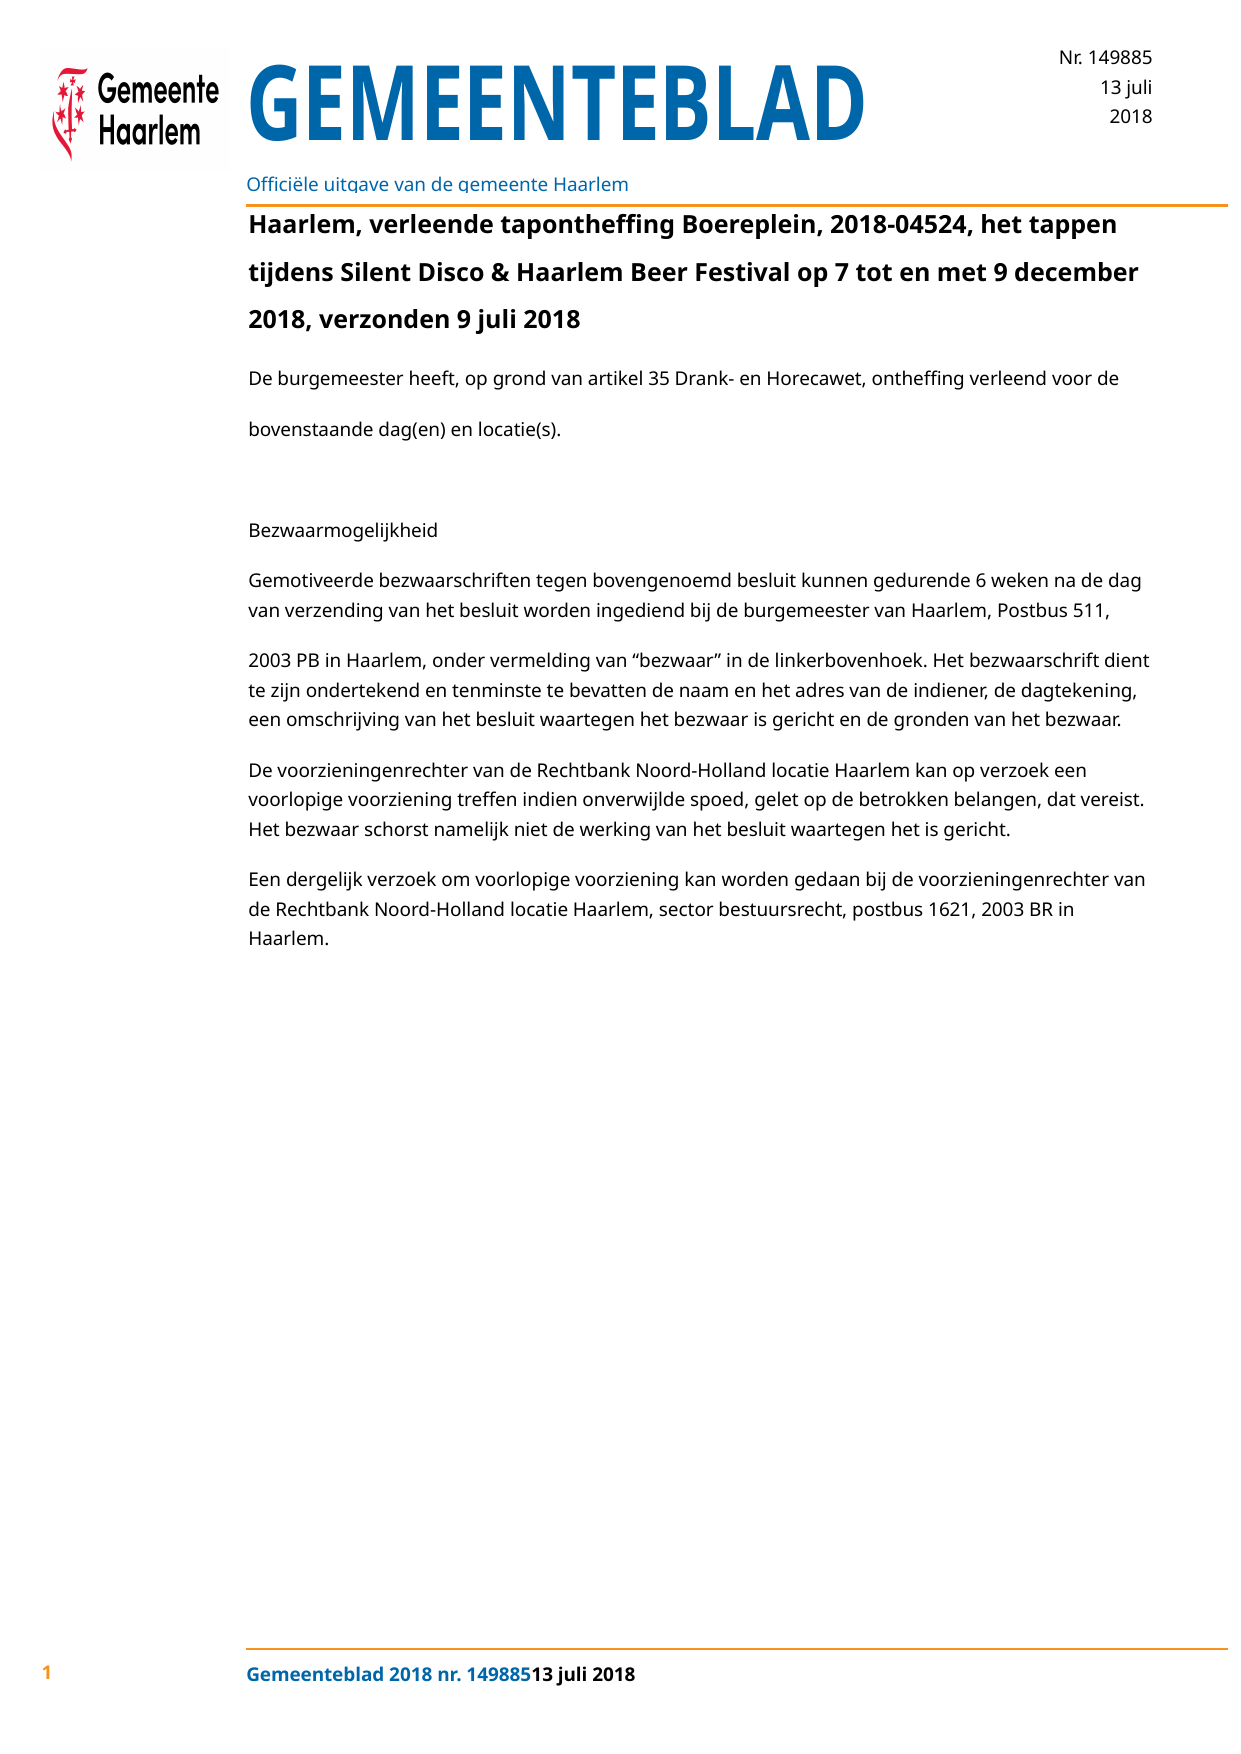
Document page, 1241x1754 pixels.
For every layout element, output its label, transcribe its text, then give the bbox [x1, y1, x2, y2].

text Een dergelijk verzoek om voorlopige voorziening kan worden gedaan bij de voorzieningenrechter van de Rechtbank Noord-Holland locatie Haarlem, sector bestuursrecht, postbus 1621, 2003 BR in Haarlem. [248, 866, 1152, 951]
text 2003 PB in Haarlem, onder vermelding van “bezwaar” in de linkerbovenhoek. Het bezwaarschrift dient te zijn ondertekend en tenminste te bevatten de naam en het adres van de indiener, de dagtekening, een omschrijving van het besluit waartegen het bezwaar is gericht en de gronden van het bezwaar. [248, 647, 1152, 732]
picture [41, 47, 231, 172]
text bovenstaande dag(en) en locatie(s). [248, 416, 1152, 442]
text Haarlem, verleende tapontheffing Boereplein, 2018-04524, het tappen tijdens Silent Disco & Haarlem Beer Festival op 7 tot en met 9 december 2018, verzonden 9 juli 2018 [248, 207, 1152, 336]
text Bezwaarmogelijkheid [248, 517, 1152, 542]
text De voorzieningenrechter van de Rechtbank Noord-Holland locatie Haarlem kan op verzoek een voorlopige voorziening treffen indien onverwijlde spoed, gelet op de betrokken belangen, dat vereist. Het bezwaar schorst namelijk niet de werking van het besluit waartegen het is gericht. [248, 757, 1152, 842]
text De burgemeester heeft, op grond van artikel 35 Drank- en Horecawet, ontheffing verleend voor de [248, 366, 1152, 391]
text Gemotiveerde bezwaarschriften tegen bovengenoemd besluit kunnen gedurende 6 weken na de dag van verzending van het besluit worden ingediend bij de burgemeester van Haarlem, Postbus 511, [248, 567, 1152, 622]
